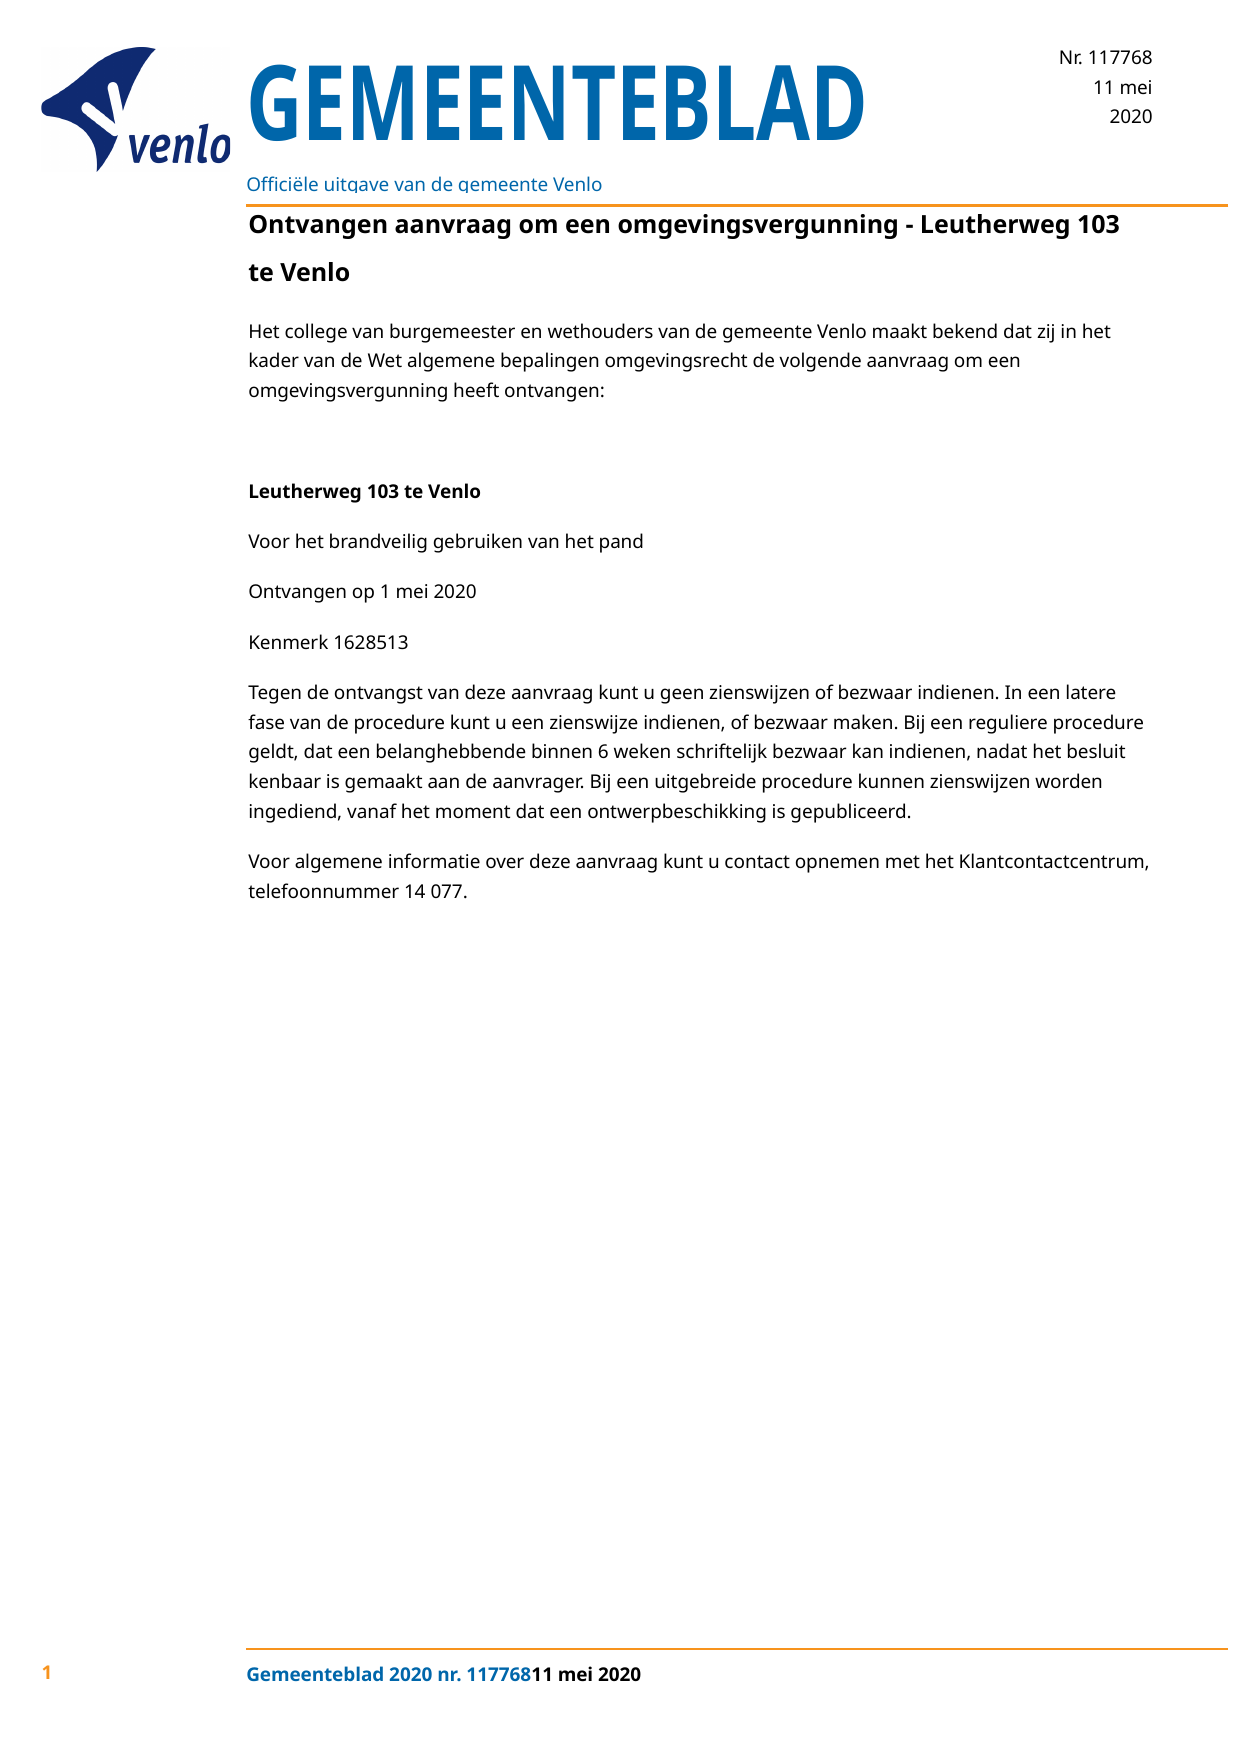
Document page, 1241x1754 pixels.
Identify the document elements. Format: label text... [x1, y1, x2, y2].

text Tegen de ontvangst van deze aanvraag kunt u geen zienswijzen of bezwaar indienen. In een latere fase van de procedure kunt u een zienswijze indienen, of bezwaar maken. Bij een reguliere procedure geldt, dat een belanghebbende binnen 6 weken schriftelijk bezwaar kan indienen, nadat het besluit kenbaar is gemaakt aan de aanvrager. Bij een uitgebreide procedure kunnen zienswijzen worden ingediend, vanaf het moment dat een ontwerpbeschikking is gepubliceerd. [248, 679, 1152, 824]
text Kenmerk 1628513 [248, 629, 1152, 655]
picture [41, 47, 231, 172]
text Voor algemene informatie over deze aanvraag kunt u contact opnemen met het Klantcontactcentrum, telefoonnummer 14 077. [248, 848, 1152, 904]
text Ontvangen aanvraag om een omgevingsvergunning - Leutherweg 103 te Venlo [248, 207, 1152, 288]
text Het college van burgemeester en wethouders van de gemeente Venlo maakt bekend dat zij in het kader van de Wet algemene bepalingen omgevingsrecht de volgende aanvraag om een omgevingsvergunning heeft ontvangen: [248, 318, 1152, 403]
text Voor het brandveilig gebruiken van het pand [248, 528, 1152, 554]
text Ontvangen op 1 mei 2020 [248, 579, 1152, 604]
text Leutherweg 103 te Venlo [248, 478, 1152, 504]
